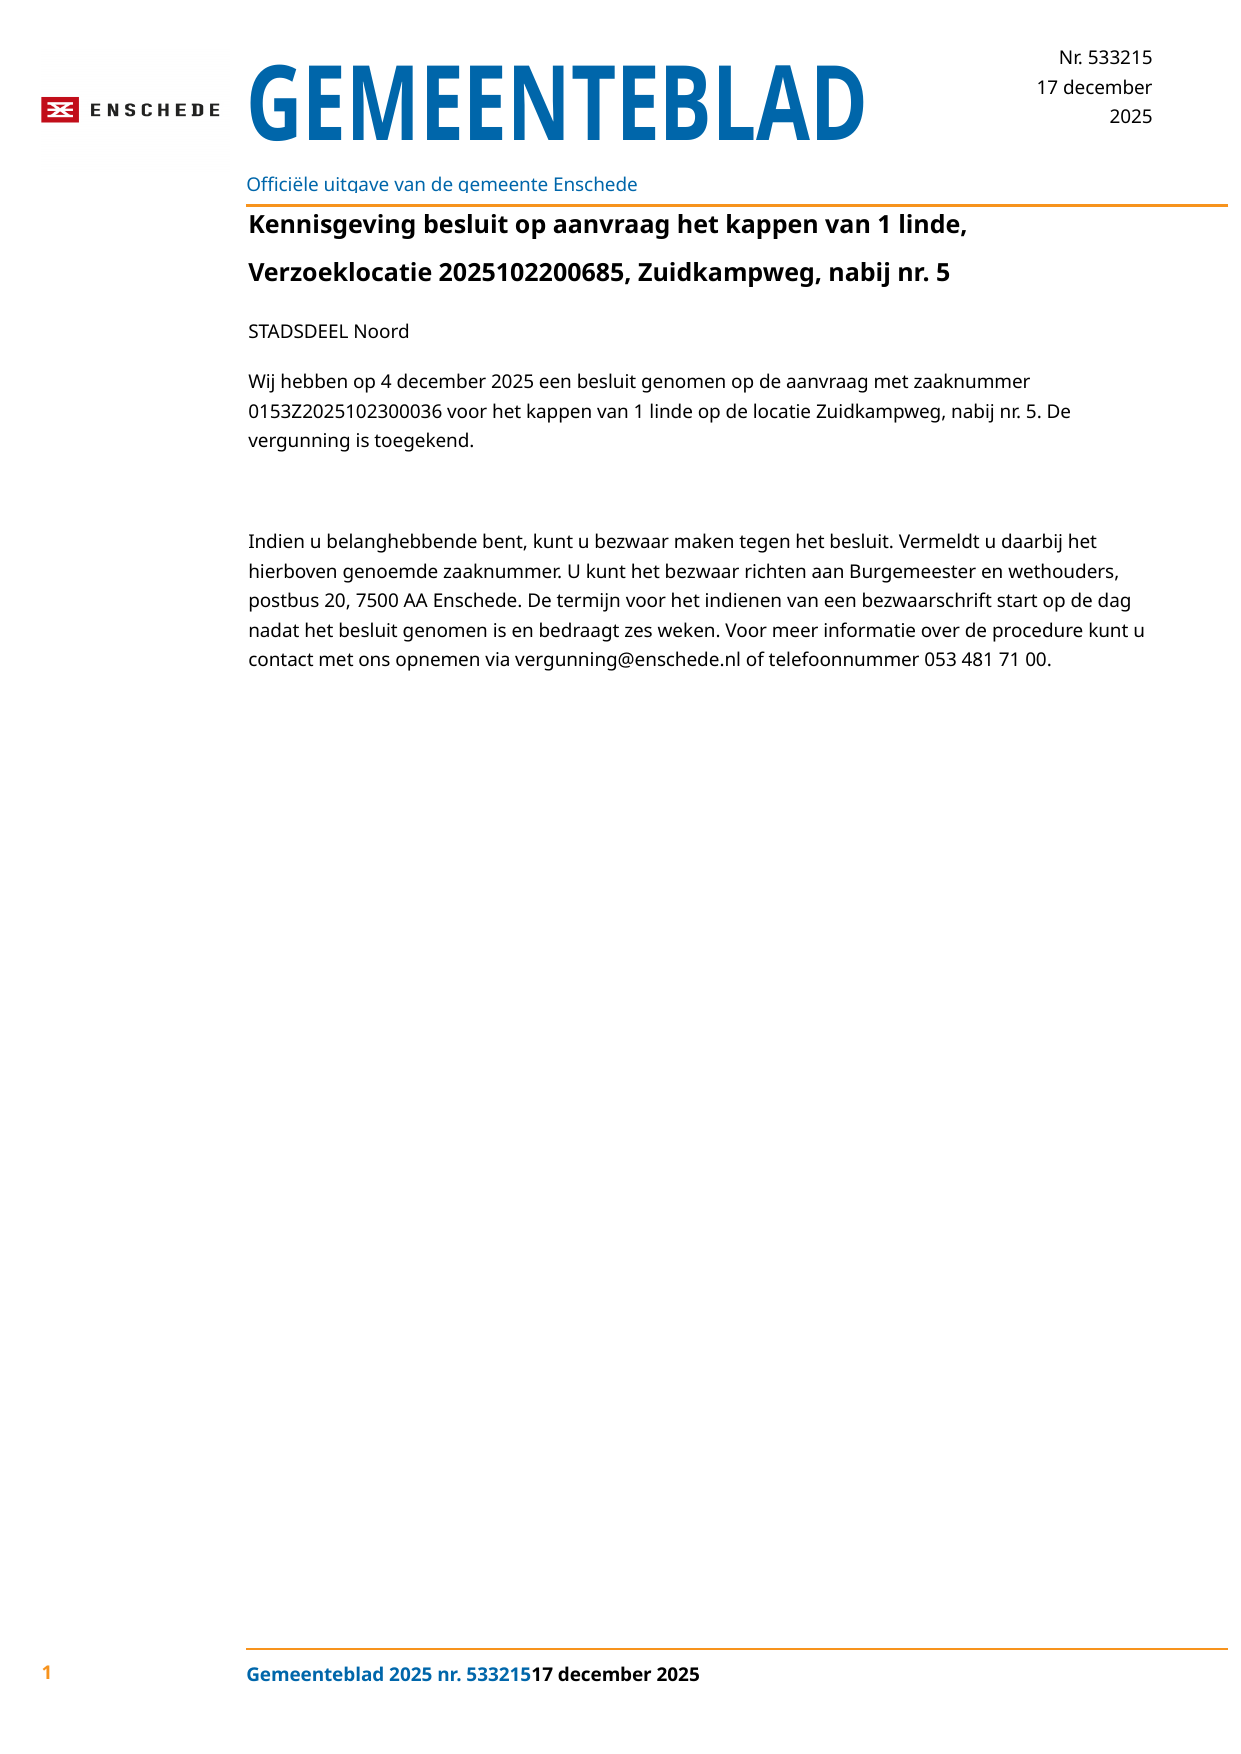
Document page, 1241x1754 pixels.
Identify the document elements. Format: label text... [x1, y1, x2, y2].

text STADSDEEL Noord [248, 318, 1152, 344]
text Indien u belanghebbende bent, kunt u bezwaar maken tegen het besluit. Vermeldt u daarbij het hierboven genoemde zaaknummer. U kunt het bezwaar richten aan Burgemeester en wethouders, postbus 20, 7500 AA Enschede. De termijn voor het indienen van een bezwaarschrift start op de dag nadat het besluit genomen is en bedraagt zes weken. Voor meer informatie over de procedure kunt u contact met ons opnemen via vergunning@enschede.nl of telefoonnummer 053 481 71 00. [248, 528, 1152, 672]
text Wij hebben op 4 december 2025 een besluit genomen op de aanvraag met zaaknummer 0153Z2025102300036 voor het kappen van 1 linde op de locatie Zuidkampweg, nabij nr. 5. De vergunning is toegekend. [248, 368, 1152, 453]
picture [41, 47, 231, 172]
text Kennisgeving besluit op aanvraag het kappen van 1 linde, Verzoeklocatie 2025102200685, Zuidkampweg, nabij nr. 5 [248, 207, 1152, 288]
